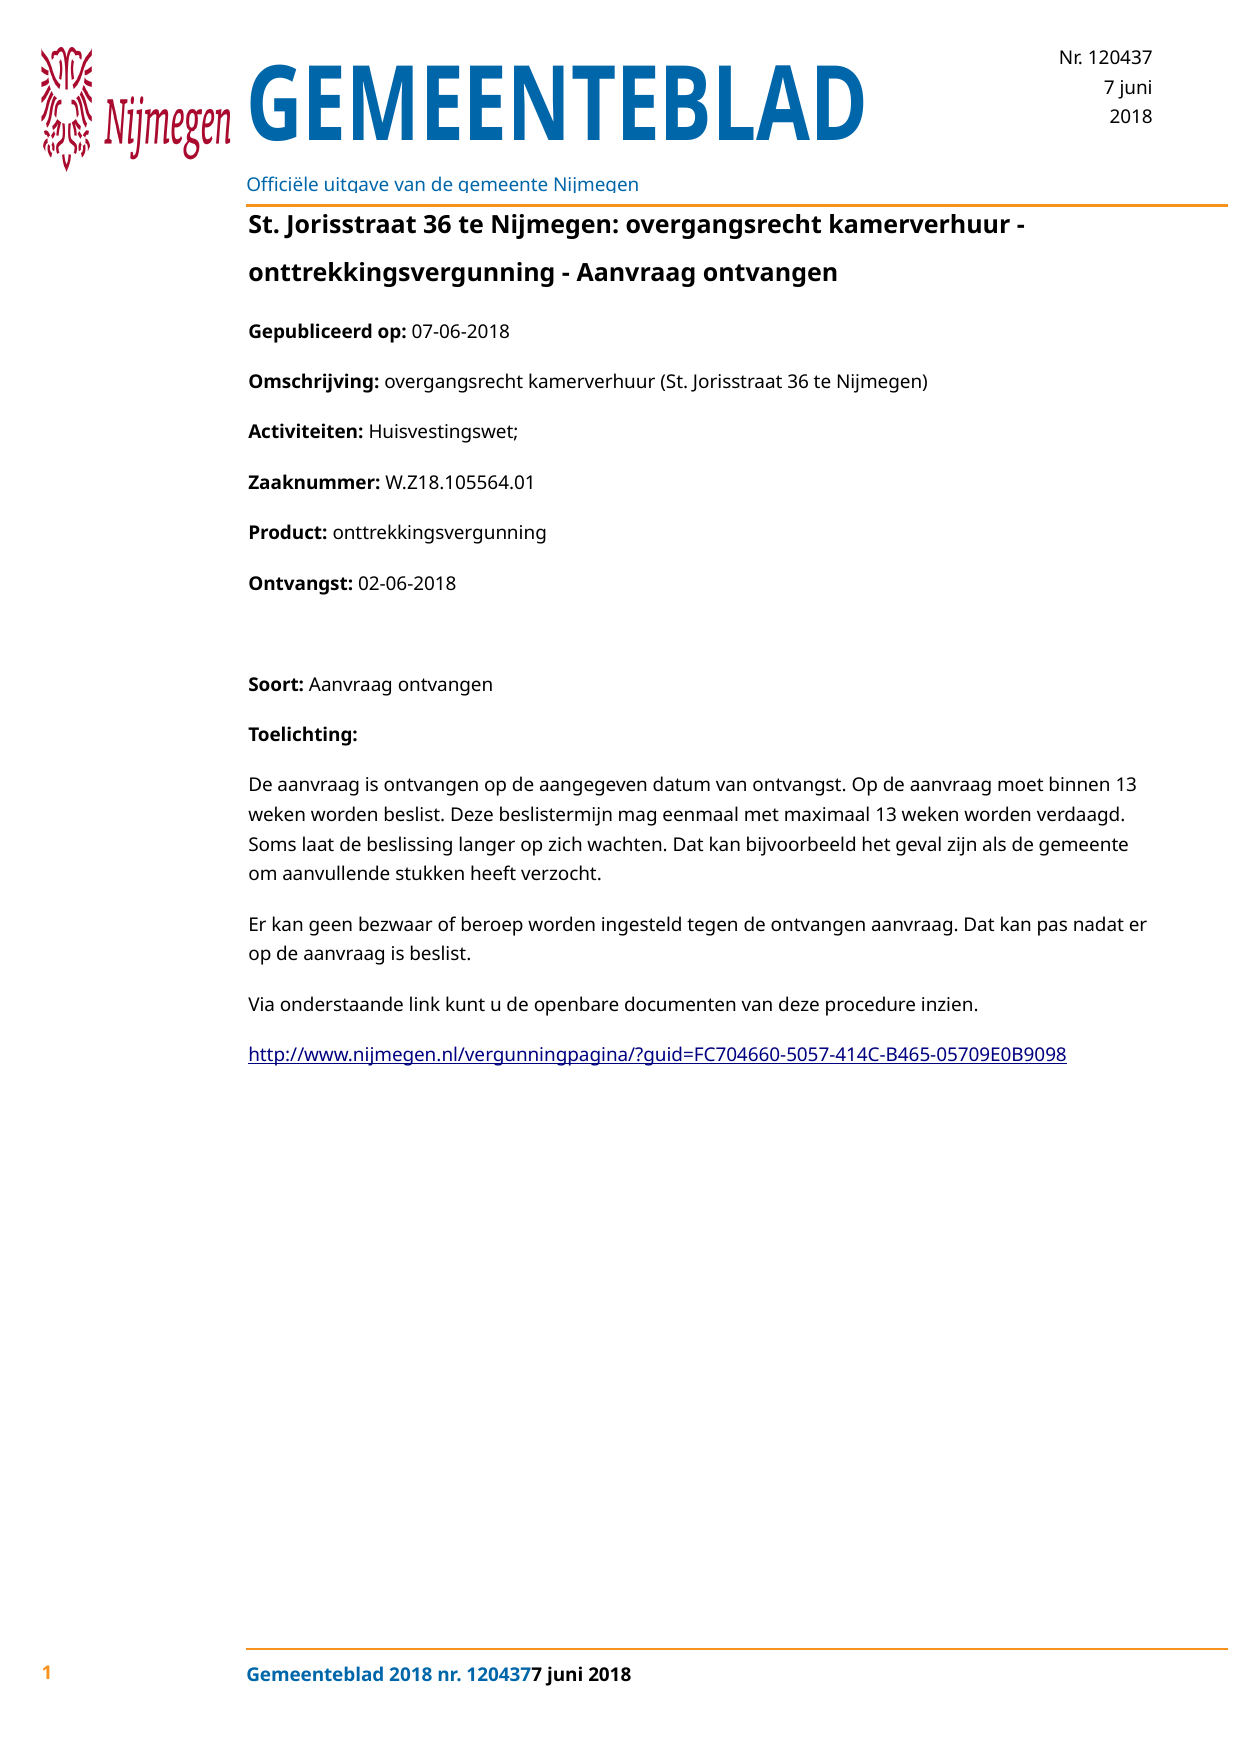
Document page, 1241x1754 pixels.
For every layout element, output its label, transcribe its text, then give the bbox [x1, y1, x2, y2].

text St. Jorisstraat 36 te Nijmegen: overgangsrecht kamerverhuur - onttrekkingsvergunning - Aanvraag ontvangen [248, 207, 1152, 288]
text Toelichting: [248, 721, 1152, 747]
text Er kan geen bezwaar of beroep worden ingesteld tegen de ontvangen aanvraag. Dat kan pas nadat er op de aanvraag is beslist. [248, 911, 1152, 966]
text Activiteiten: Huisvestingswet; [248, 419, 1152, 444]
text Zaaknummer: W.Z18.105564.01 [248, 469, 1152, 495]
picture [41, 47, 231, 172]
text Via onderstaande link kunt u de openbare documenten van deze procedure inzien. [248, 991, 1152, 1017]
text Gepubliceerd op: 07-06-2018 [248, 318, 1152, 344]
text http://www.nijmegen.nl/vergunningpagina/?guid=FC704660-5057-414C-B465-05709E0B9098 [248, 1041, 1152, 1067]
text De aanvraag is ontvangen op de aangegeven datum van ontvangst. Op de aanvraag moet binnen 13 weken worden beslist. Deze beslistermijn mag eenmaal met maximaal 13 weken worden verdaagd. Soms laat de beslissing langer op zich wachten. Dat kan bijvoorbeeld het geval zijn als de gemeente om aanvullende stukken heeft verzocht. [248, 772, 1152, 886]
text Ontvangst: 02-06-2018 [248, 570, 1152, 596]
text Soort: Aanvraag ontvangen [248, 671, 1152, 697]
text Product: onttrekkingsvergunning [248, 519, 1152, 545]
text Omschrijving: overgangsrecht kamerverhuur (St. Jorisstraat 36 te Nijmegen) [248, 368, 1152, 394]
